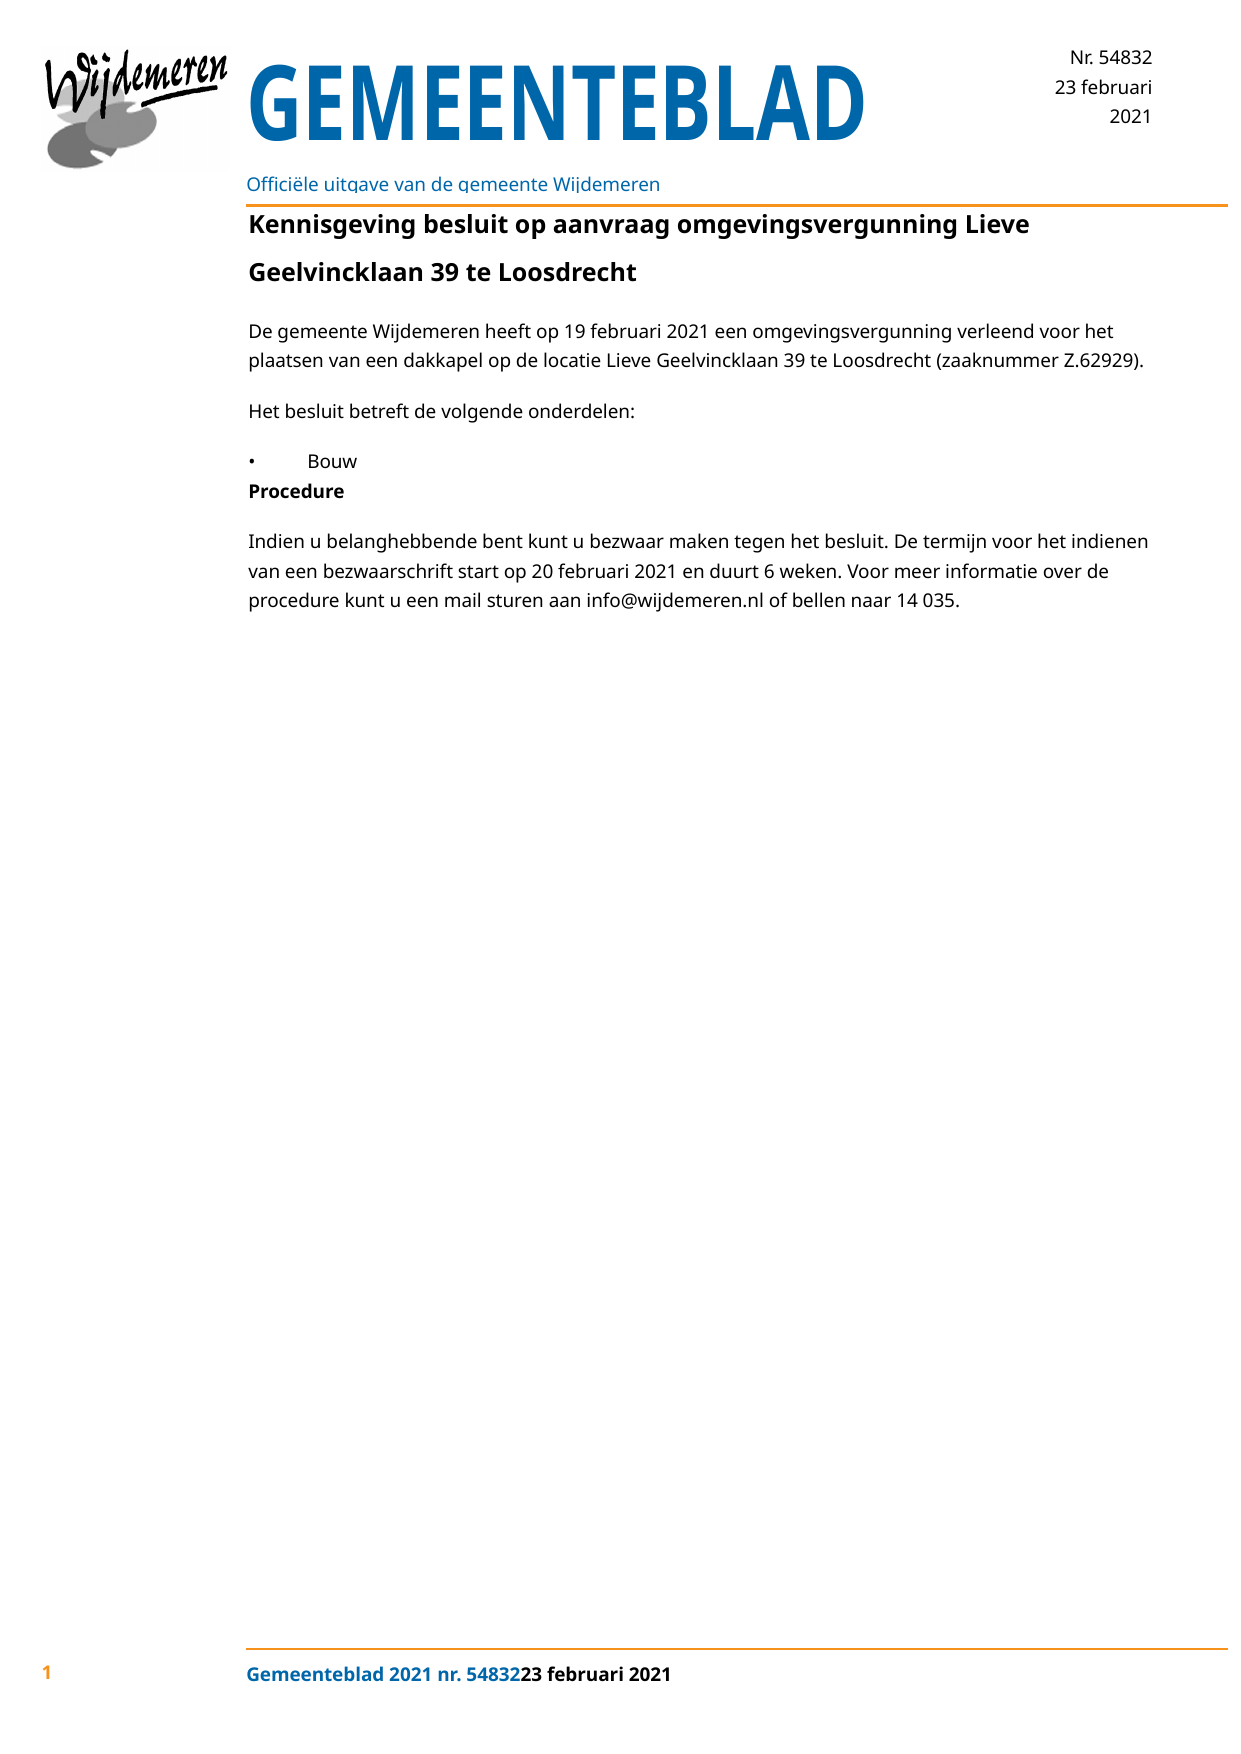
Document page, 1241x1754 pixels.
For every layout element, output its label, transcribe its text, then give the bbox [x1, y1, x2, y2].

picture [41, 47, 231, 172]
text Indien u belanghebbende bent kunt u bezwaar maken tegen het besluit. De termijn voor het indienen van een bezwaarschrift start op 20 februari 2021 en duurt 6 weken. Voor meer informatie over de procedure kunt u een mail sturen aan info@wijdemeren.nl of bellen naar 14 035. [248, 528, 1152, 613]
text Procedure [248, 478, 1152, 504]
text Het besluit betreft de volgende onderdelen: [248, 398, 1152, 424]
text De gemeente Wijdemeren heeft op 19 februari 2021 een omgevingsvergunning verleend voor het plaatsen van een dakkapel op de locatie Lieve Geelvincklaan 39 te Loosdrecht (zaaknummer Z.62929). [248, 318, 1152, 373]
text Kennisgeving besluit op aanvraag omgevingsvergunning Lieve Geelvincklaan 39 te Loosdrecht [248, 207, 1152, 288]
list Bouw [248, 448, 1152, 474]
